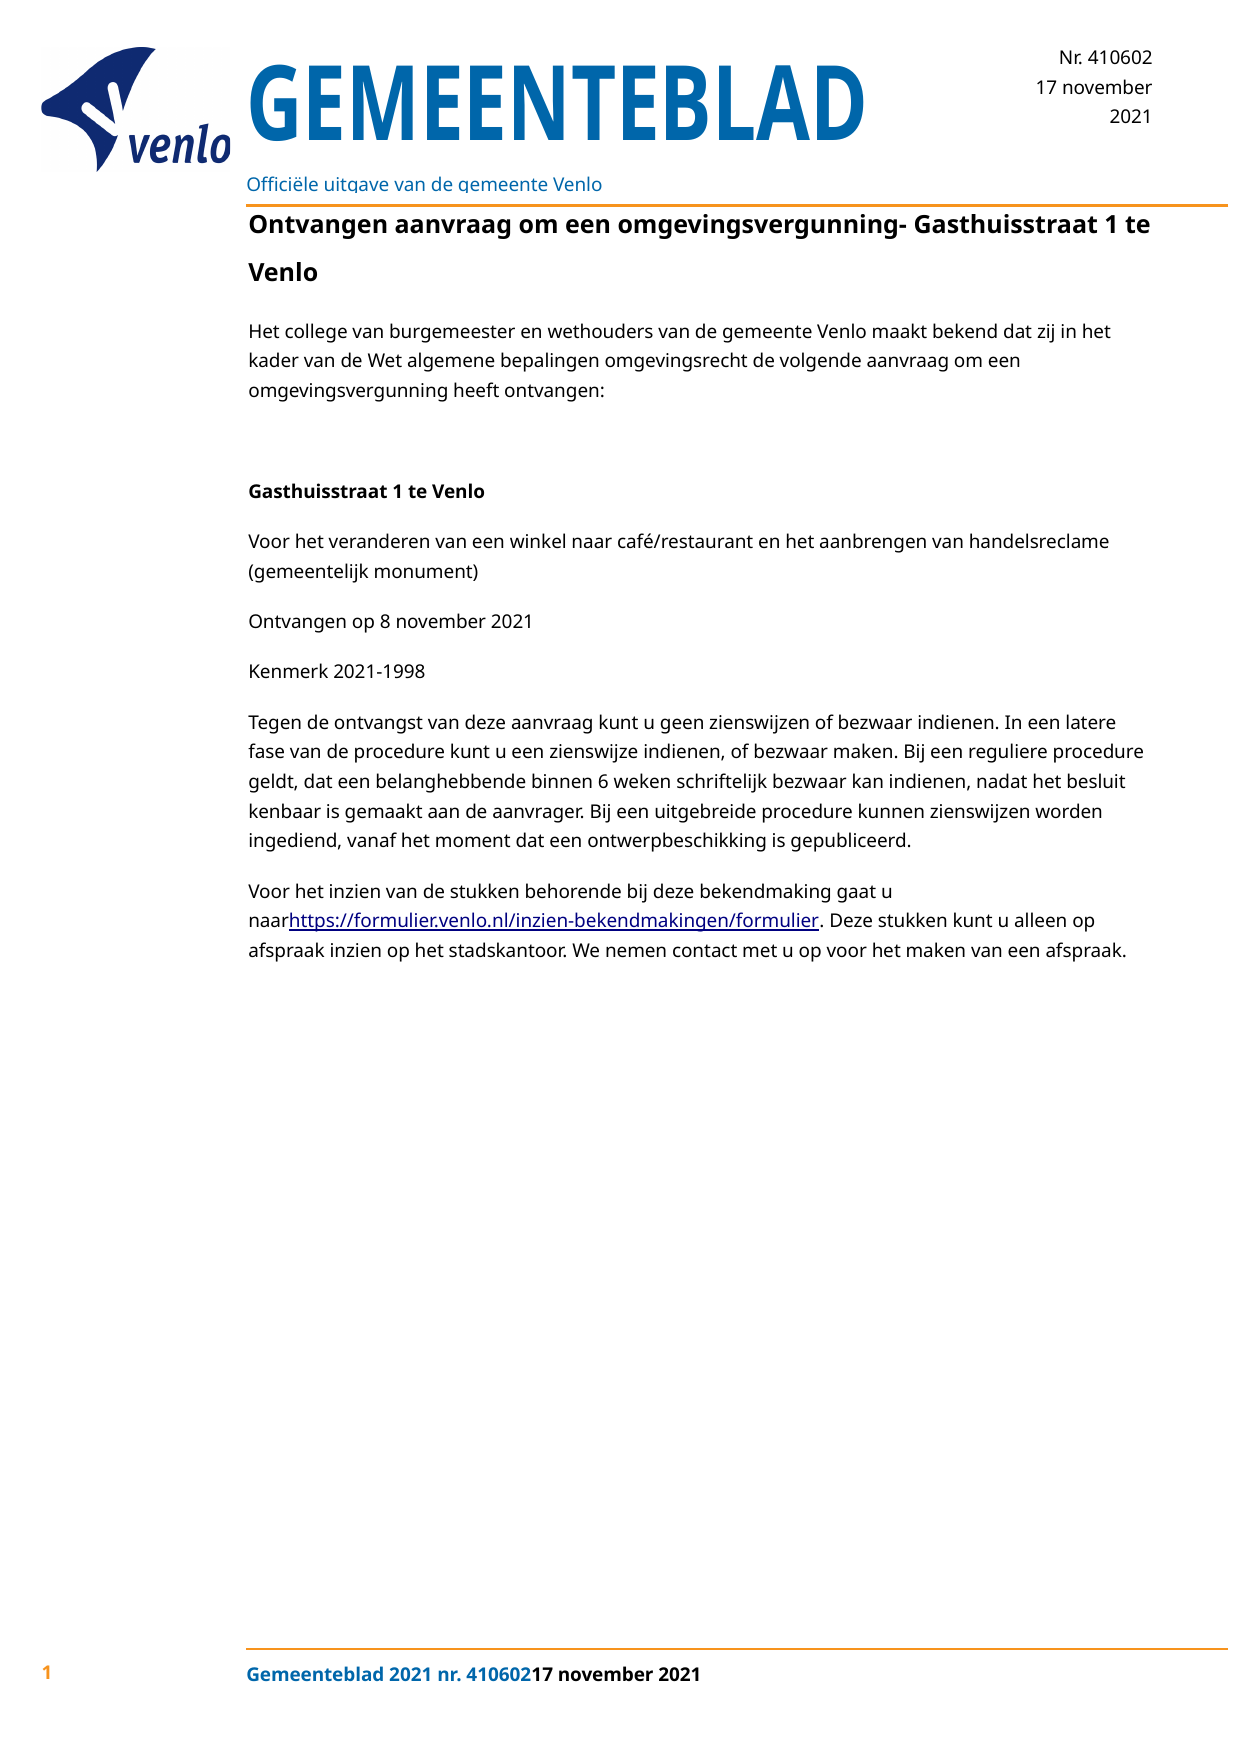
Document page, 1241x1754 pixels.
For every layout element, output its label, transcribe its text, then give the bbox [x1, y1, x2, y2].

text Gasthuisstraat 1 te Venlo [248, 478, 1152, 504]
picture [41, 47, 231, 172]
text Voor het veranderen van een winkel naar café/restaurant en het aanbrengen van handelsreclame (gemeentelijk monument) [248, 528, 1152, 584]
text Het college van burgemeester en wethouders van de gemeente Venlo maakt bekend dat zij in het kader van de Wet algemene bepalingen omgevingsrecht de volgende aanvraag om een omgevingsvergunning heeft ontvangen: [248, 318, 1152, 403]
text Kenmerk 2021-1998 [248, 659, 1152, 684]
text Ontvangen op 8 november 2021 [248, 608, 1152, 634]
text Tegen de ontvangst van deze aanvraag kunt u geen zienswijzen of bezwaar indienen. In een latere fase van de procedure kunt u een zienswijze indienen, of bezwaar maken. Bij een reguliere procedure geldt, dat een belanghebbende binnen 6 weken schriftelijk bezwaar kan indienen, nadat het besluit kenbaar is gemaakt aan de aanvrager. Bij een uitgebreide procedure kunnen zienswijzen worden ingediend, vanaf het moment dat een ontwerpbeschikking is gepubliceerd. [248, 709, 1152, 853]
text Voor het inzien van de stukken behorende bij deze bekendmaking gaat u naarhttps://formulier.venlo.nl/inzien-bekendmakingen/formulier. Deze stukken kunt u alleen op afspraak inzien op het stadskantoor. We nemen contact met u op voor het maken van een afspraak. [248, 878, 1152, 963]
text Ontvangen aanvraag om een omgevingsvergunning- Gasthuisstraat 1 te Venlo [248, 207, 1152, 288]
